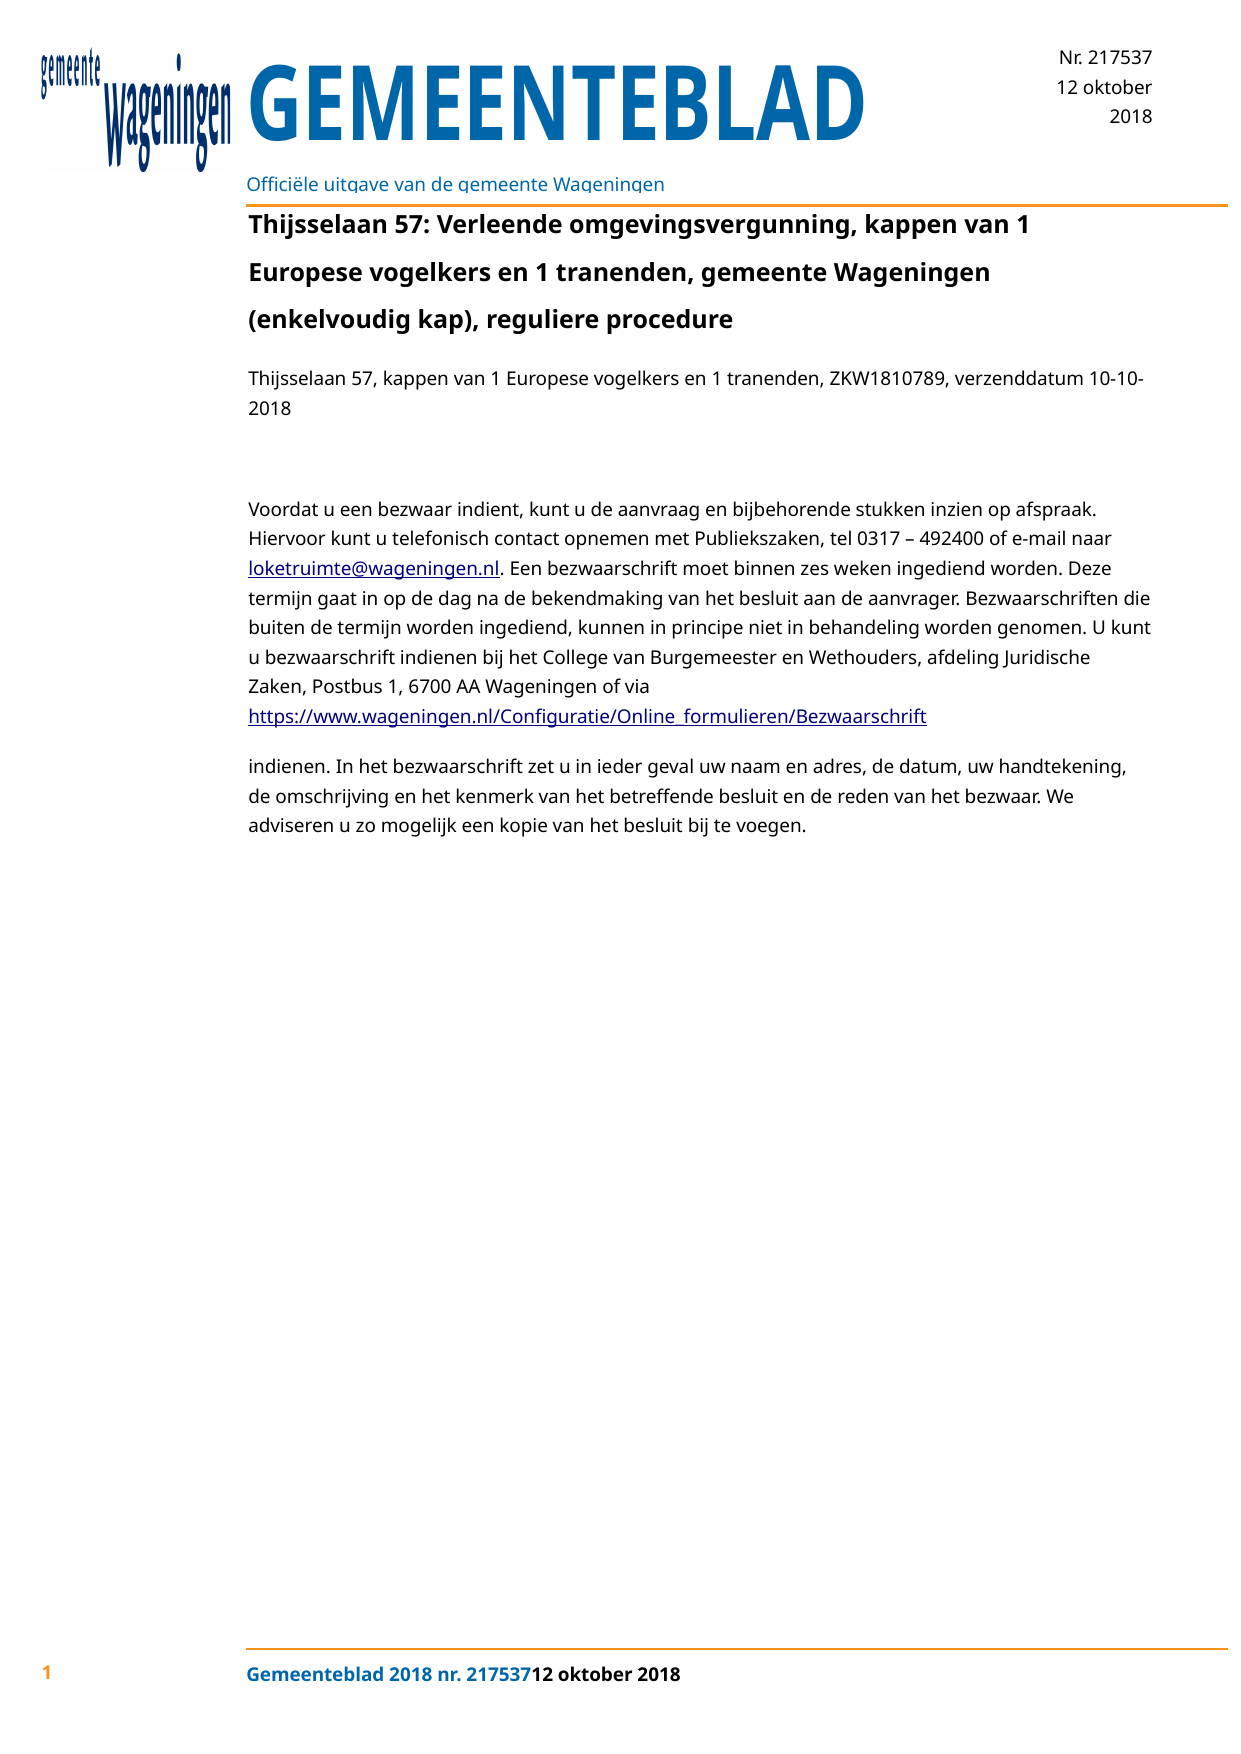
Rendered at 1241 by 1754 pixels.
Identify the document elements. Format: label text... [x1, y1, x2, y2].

text Thijsselaan 57, kappen van 1 Europese vogelkers en 1 tranenden, ZKW1810789, verzenddatum 10-10-2018 [248, 366, 1152, 421]
text indienen. In het bezwaarschrift zet u in ieder geval uw naam en adres, de datum, uw handtekening, de omschrijving en het kenmerk van het betreffende besluit en de reden van het bezwaar. We adviseren u zo mogelijk een kopie van het besluit bij te voegen. [248, 753, 1152, 838]
text Thijsselaan 57: Verleende omgevingsvergunning, kappen van 1 Europese vogelkers en 1 tranenden, gemeente Wageningen (enkelvoudig kap), reguliere procedure [248, 207, 1152, 336]
picture [41, 47, 231, 172]
text Voordat u een bezwaar indient, kunt u de aanvraag en bijbehorende stukken inzien op afspraak. Hiervoor kunt u telefonisch contact opnemen met Publiekszaken, tel 0317 – 492400 of e-mail naar loketruimte@wageningen.nl. Een bezwaarschrift moet binnen zes weken ingediend worden. Deze termijn gaat in op de dag na de bekendmaking van het besluit aan de aanvrager. Bezwaarschriften die buiten de termijn worden ingediend, kunnen in principe niet in behandeling worden genomen. U kunt u bezwaarschrift indienen bij het College van Burgemeester en Wethouders, afdeling Juridische Zaken, Postbus 1, 6700 AA Wageningen of via https://www.wageningen.nl/Configuratie/Online_formulieren/Bezwaarschrift [248, 496, 1152, 729]
